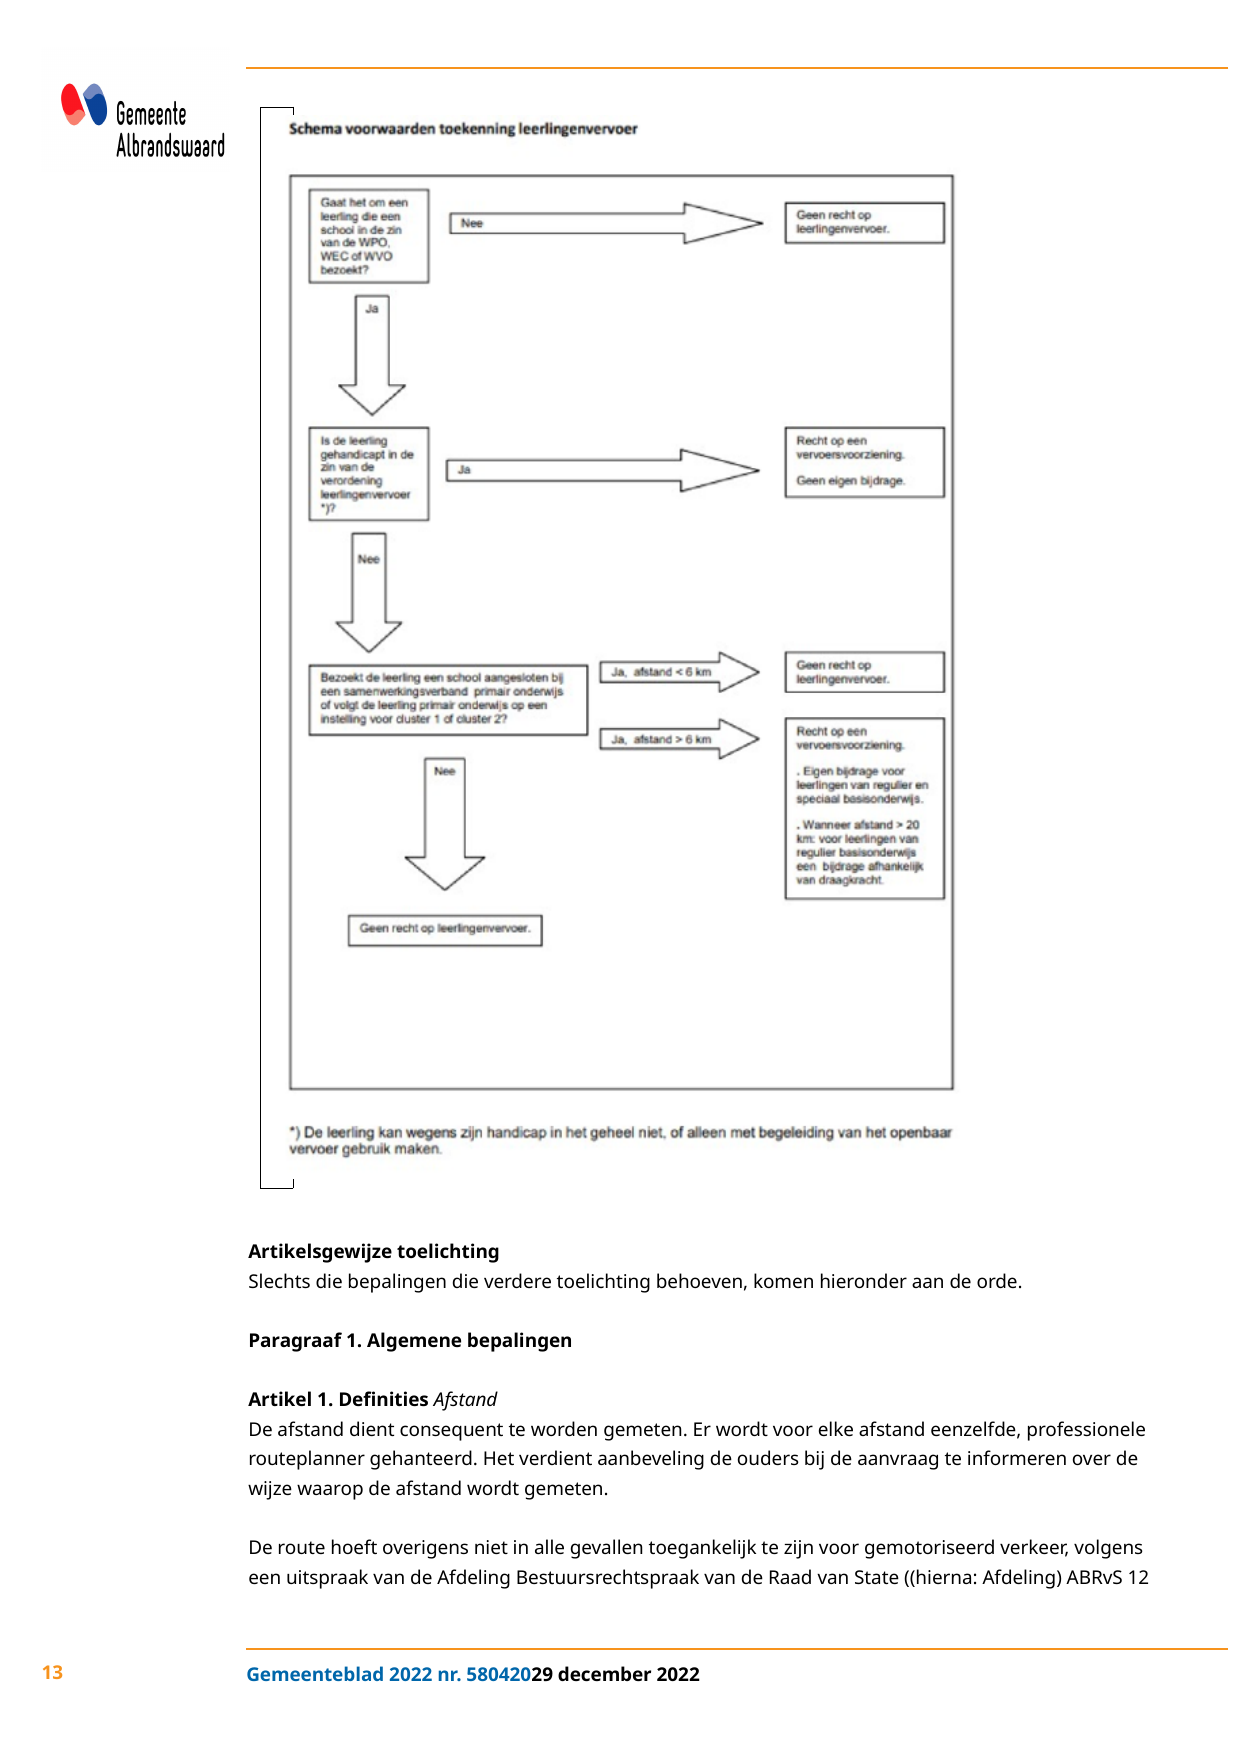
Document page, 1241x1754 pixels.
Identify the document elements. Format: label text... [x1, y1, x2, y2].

text Artikel 1. Definities Afstand [248, 1386, 1152, 1412]
text Paragraaf 1. Algemene bepalingen [248, 1327, 1152, 1353]
picture [41, 47, 231, 172]
text Artikelsgewijze toelichting [248, 1238, 1152, 1264]
picture [268, 115, 978, 1179]
text Slechts die bepalingen die verdere toelichting behoeven, komen hieronder aan de orde. [248, 1268, 1152, 1294]
text De afstand dient consequent te worden gemeten. Er wordt voor elke afstand eenzelfde, professionele routeplanner gehanteerd. Het verdient aanbeveling de ouders bij de aanvraag te informeren over de wijze waarop de afstand wordt gemeten. [248, 1416, 1152, 1501]
text De route hoeft overigens niet in alle gevallen toegankelijk te zijn voor gemotoriseerd verkeer, volgens een uitspraak van de Afdeling Bestuursrechtspraak van de Raad van State ((hierna: Afdeling) ABRvS 12 [248, 1534, 1152, 1590]
